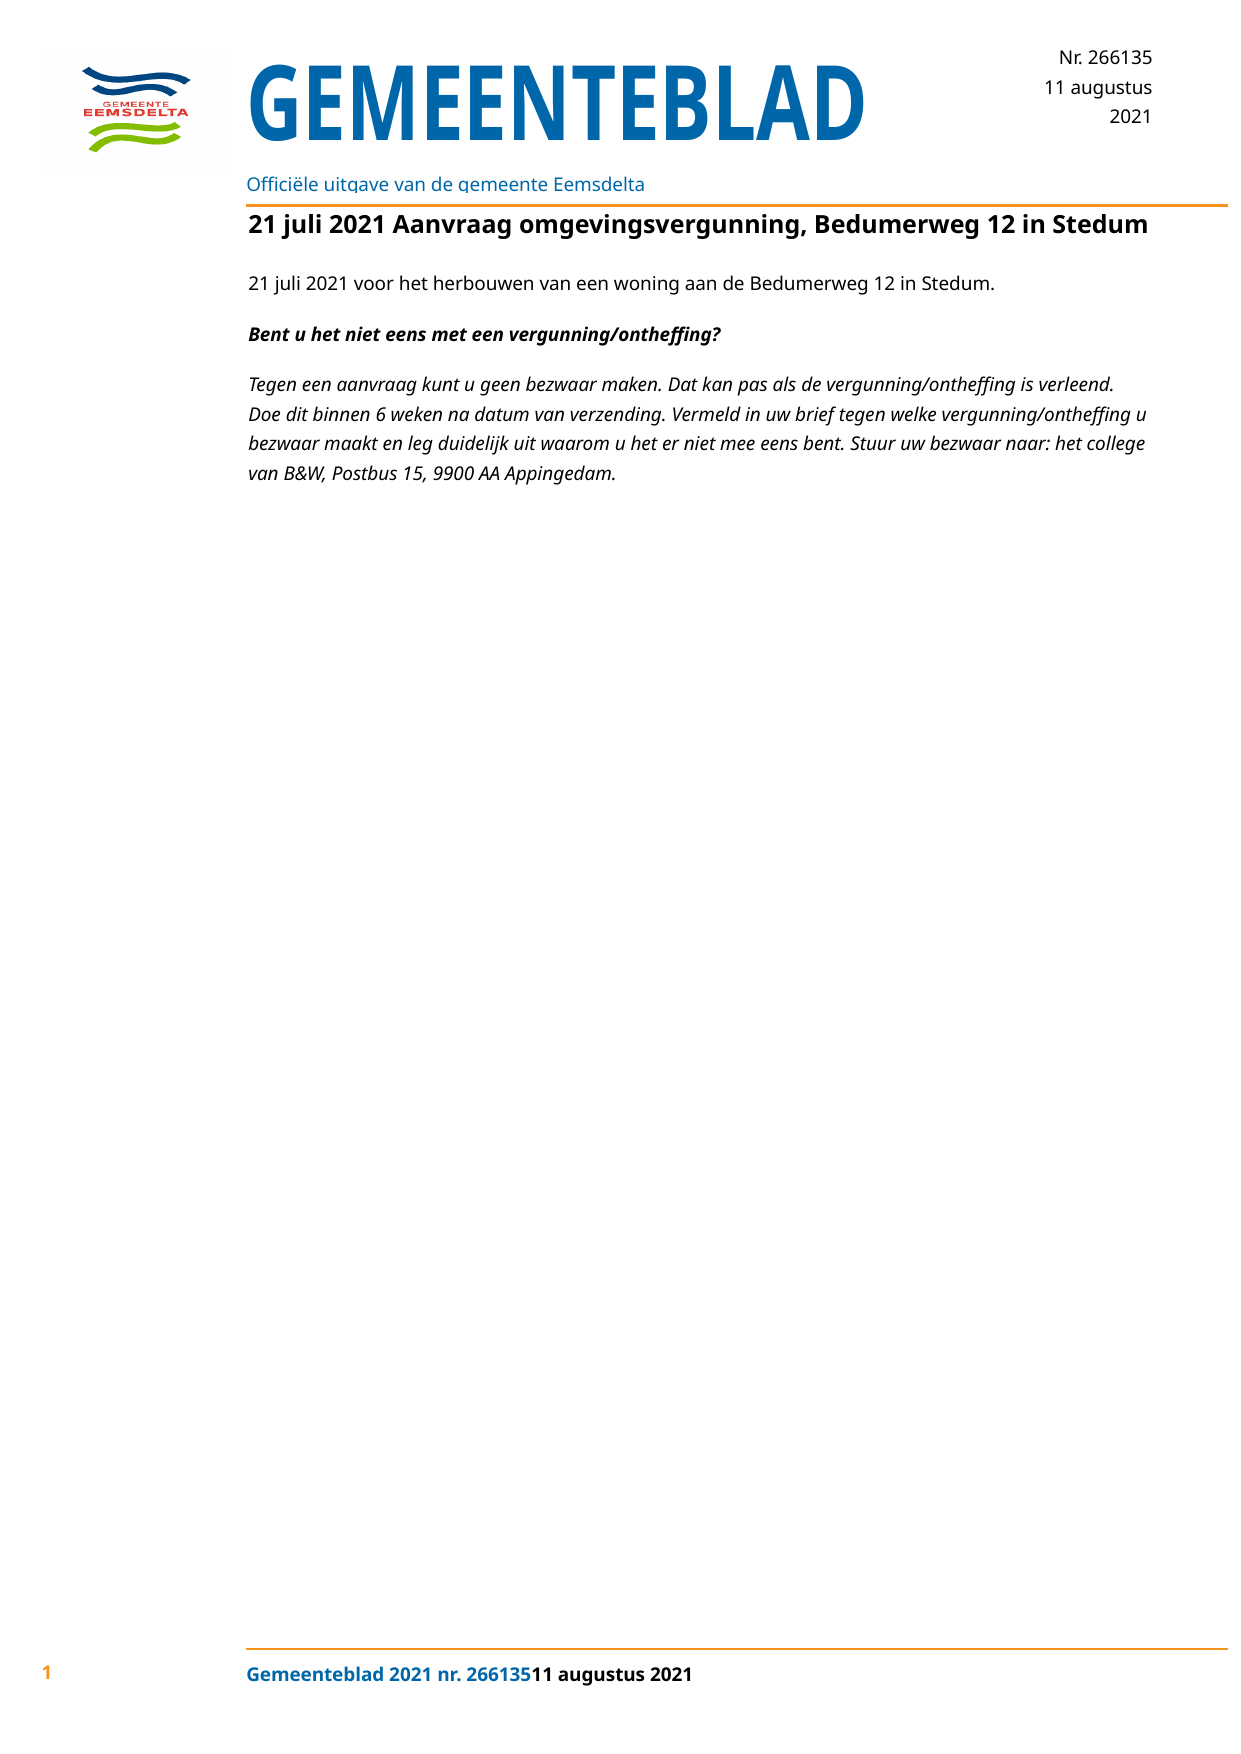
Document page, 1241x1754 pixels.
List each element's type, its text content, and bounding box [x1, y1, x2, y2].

text 21 juli 2021 Aanvraag omgevingsvergunning, Bedumerweg 12 in Stedum [248, 207, 1152, 241]
text 21 juli 2021 voor het herbouwen van een woning aan de Bedumerweg 12 in Stedum. [248, 270, 1152, 296]
picture [41, 47, 231, 172]
text Bent u het niet eens met een vergunning/ontheffing? [248, 321, 1152, 346]
text Tegen een aanvraag kunt u geen bezwaar maken. Dat kan pas als de vergunning/ontheffing is verleend. Doe dit binnen 6 weken na datum van verzending. Vermeld in uw brief tegen welke vergunning/ontheffing u bezwaar maakt en leg duidelijk uit waarom u het er niet mee eens bent. Stuur uw bezwaar naar: het college van B&W, Postbus 15, 9900 AA Appingedam. [248, 371, 1152, 486]
